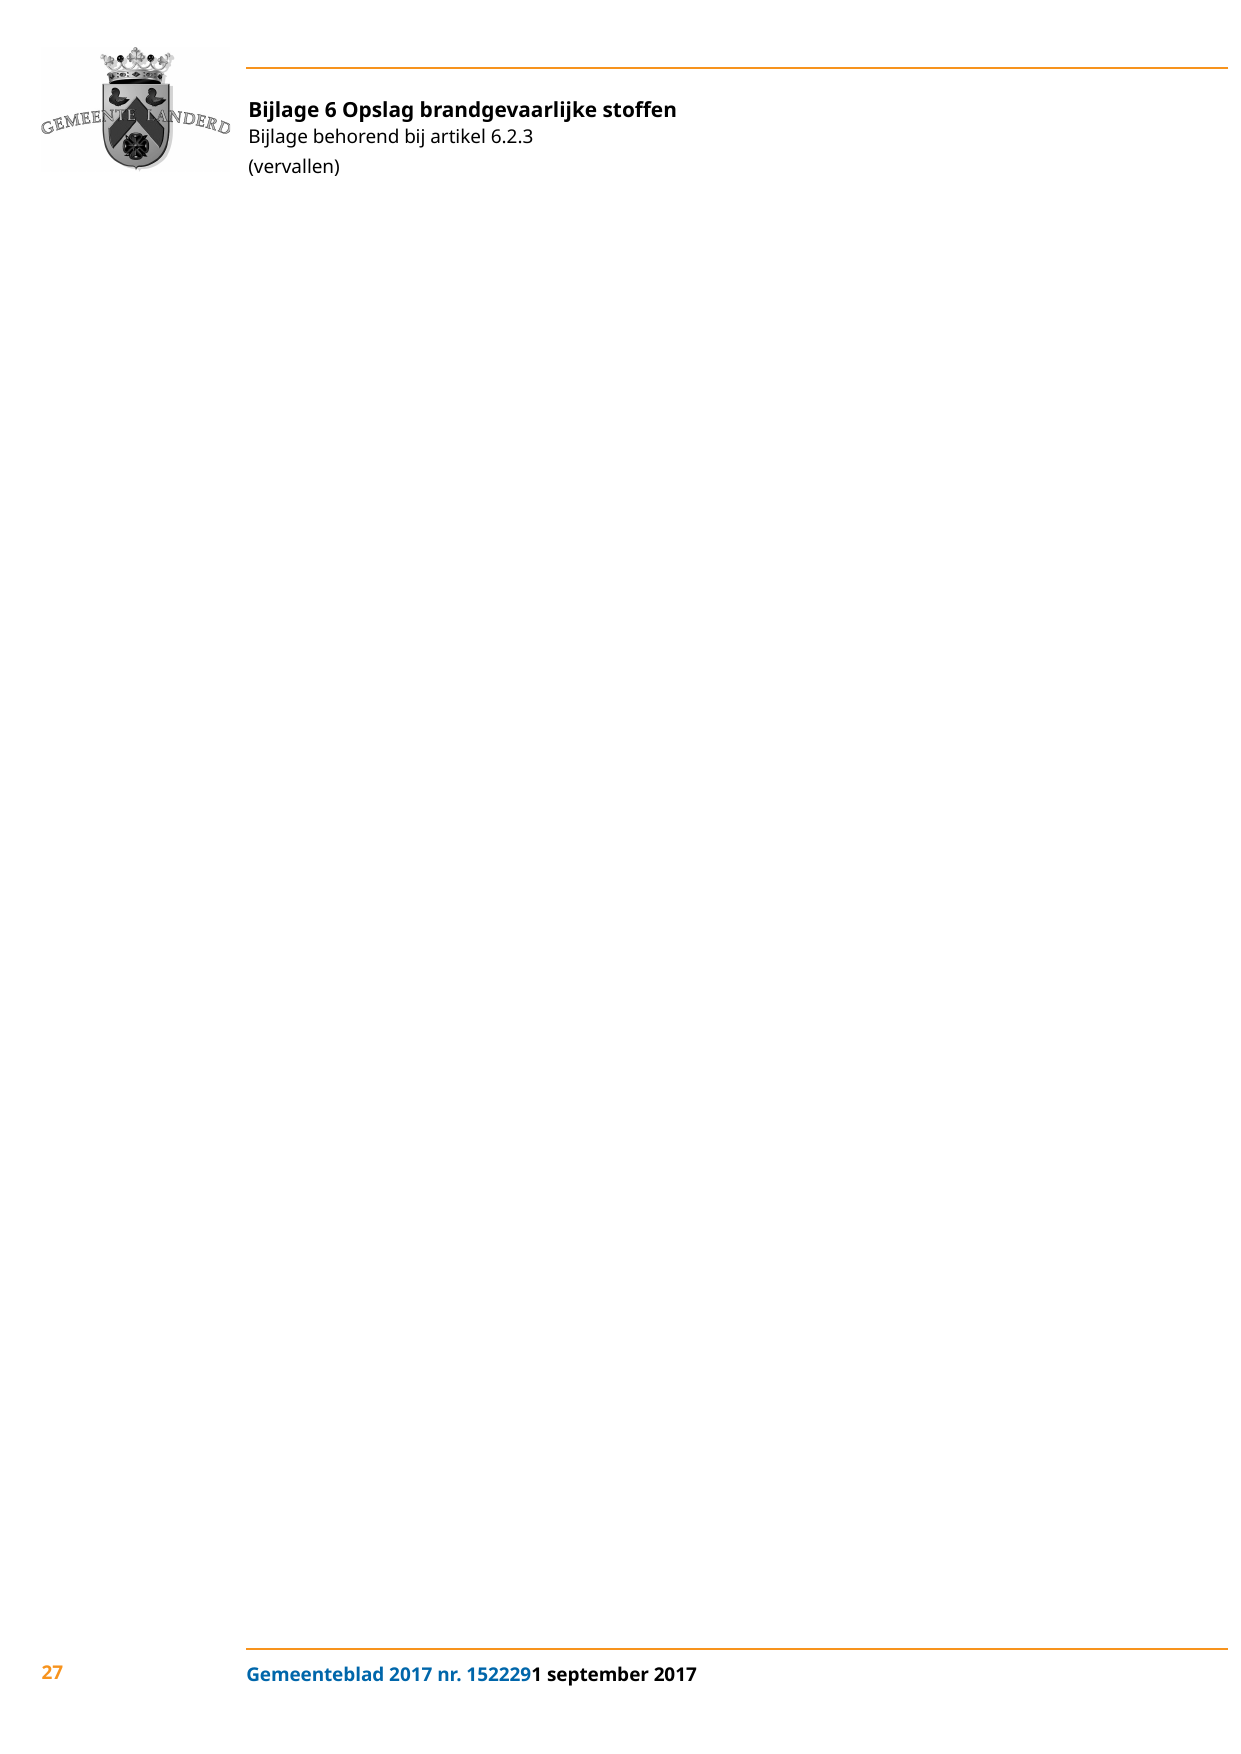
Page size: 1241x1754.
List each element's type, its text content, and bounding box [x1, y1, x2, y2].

text (vervallen) [248, 153, 1152, 179]
text Bijlage behorend bij artikel 6.2.3 [248, 123, 1152, 149]
picture [41, 47, 231, 172]
text Bijlage 6 Opslag brandgevaarlijke stoffen [248, 95, 1152, 123]
